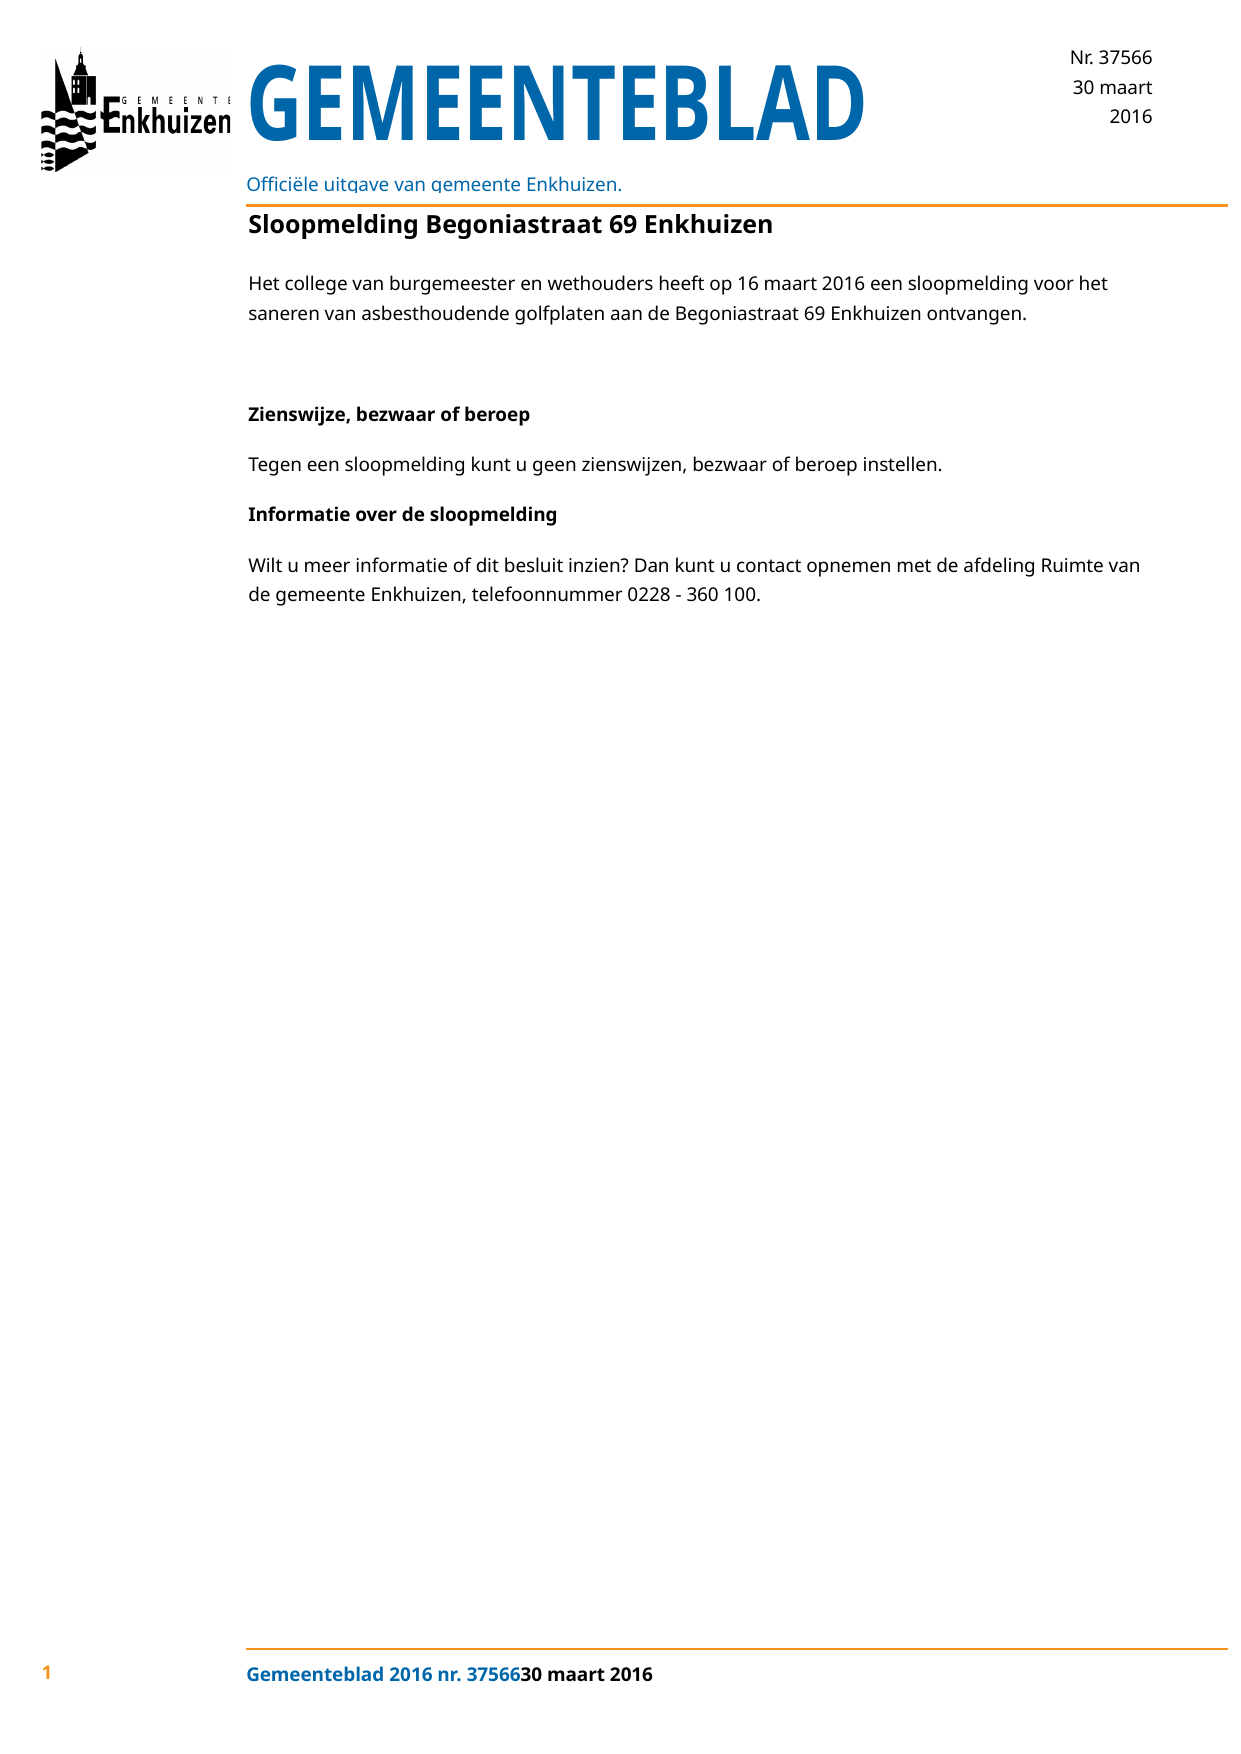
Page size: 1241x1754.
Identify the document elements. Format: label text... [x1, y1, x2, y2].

text Tegen een sloopmelding kunt u geen zienswijzen, bezwaar of beroep instellen. [248, 451, 1152, 477]
picture [41, 47, 231, 172]
text Sloopmelding Begoniastraat 69 Enkhuizen [248, 207, 1152, 241]
text Wilt u meer informatie of dit besluit inzien? Dan kunt u contact opnemen met de afdeling Ruimte van de gemeente Enkhuizen, telefoonnummer 0228 - 360 100. [248, 552, 1152, 607]
text Zienswijze, bezwaar of beroep [248, 401, 1152, 426]
text Het college van burgemeester en wethouders heeft op 16 maart 2016 een sloopmelding voor het saneren van asbesthoudende golfplaten aan de Begoniastraat 69 Enkhuizen ontvangen. [248, 270, 1152, 326]
text Informatie over de sloopmelding [248, 502, 1152, 527]
